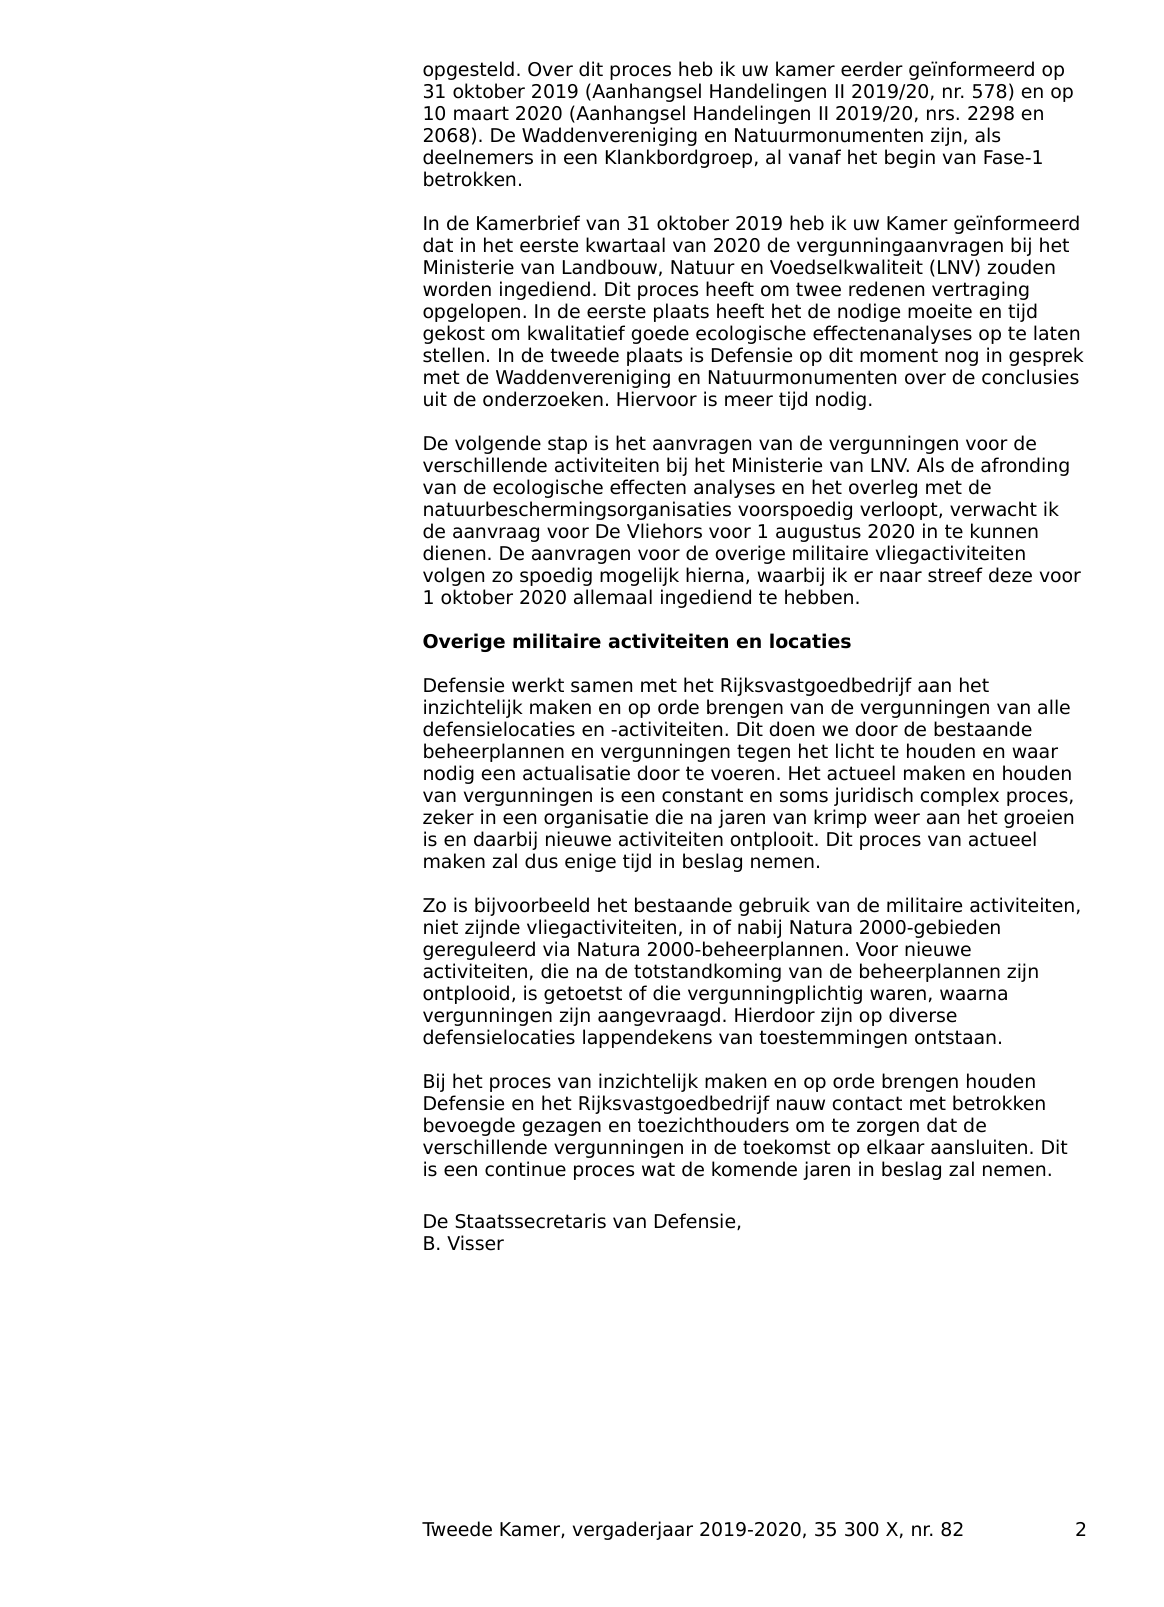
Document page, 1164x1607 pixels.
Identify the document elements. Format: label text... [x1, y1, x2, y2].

text Bij het proces van inzichtelijk maken en op orde brengen houden Defensie en het Rijksvastgoedbedrijf nauw contact met betrokken bevoegde gezagen en toezichthouders om te zorgen dat de verschillende vergunningen in de toekomst op elkaar aansluiten. Dit is een continue proces wat de komende jaren in beslag zal nemen. [422, 1071, 1087, 1181]
text In de Kamerbrief van 31 oktober 2019 heb ik uw Kamer geïnformeerd dat in het eerste kwartaal van 2020 de vergunningaanvragen bij het Ministerie van Landbouw, Natuur en Voedselkwaliteit (LNV) zouden worden ingediend. Dit proces heeft om twee redenen vertraging opgelopen. In de eerste plaats heeft het de nodige moeite en tijd gekost om kwalitatief goede ecologische effectenanalyses op te laten stellen. In de tweede plaats is Defensie op dit moment nog in gesprek met de Waddenvereniging en Natuurmonumenten over de conclusies uit de onderzoeken. Hiervoor is meer tijd nodig. [422, 213, 1087, 411]
text opgesteld. Over dit proces heb ik uw kamer eerder geïnformeerd op 31 oktober 2019 (Aanhangsel Handelingen II 2019/20, nr. 578) en op 10 maart 2020 (Aanhangsel Handelingen II 2019/20, nrs. 2298 en 2068). De Waddenvereniging en Natuurmonumenten zijn, als deelnemers in een Klankbordgroep, al vanaf het begin van Fase-1 betrokken. [422, 59, 1087, 191]
text Zo is bijvoorbeeld het bestaande gebruik van de militaire activiteiten, niet zijnde vliegactiviteiten, in of nabij Natura 2000-gebieden gereguleerd via Natura 2000-beheerplannen. Voor nieuwe activiteiten, die na de totstandkoming van de beheerplannen zijn ontplooid, is getoetst of die vergunningplichtig waren, waarna vergunningen zijn aangevraagd. Hierdoor zijn op diverse defensielocaties lappendekens van toestemmingen ontstaan. [422, 895, 1087, 1049]
text De volgende stap is het aanvragen van de vergunningen voor de verschillende activiteiten bij het Ministerie van LNV. Als de afronding van de ecologische effecten analyses en het overleg met de natuurbeschermingsorganisaties voorspoedig verloopt, verwacht ik de aanvraag voor De Vliehors voor 1 augustus 2020 in te kunnen dienen. De aanvragen voor de overige militaire vliegactiviteiten volgen zo spoedig mogelijk hierna, waarbij ik er naar streef deze voor 1 oktober 2020 allemaal ingediend te hebben. [422, 433, 1087, 609]
text De Staatssecretaris van Defensie, B. Visser [422, 1211, 1087, 1255]
text Defensie werkt samen met het Rijksvastgoedbedrijf aan het inzichtelijk maken en op orde brengen van de vergunningen van alle defensielocaties en -activiteiten. Dit doen we door de bestaande beheerplannen en vergunningen tegen het licht te houden en waar nodig een actualisatie door te voeren. Het actueel maken en houden van vergunningen is een constant en soms juridisch complex proces, zeker in een organisatie die na jaren van krimp weer aan het groeien is en daarbij nieuwe activiteiten ontplooit. Dit proces van actueel maken zal dus enige tijd in beslag nemen. [422, 675, 1087, 873]
subtitle Overige militaire activiteiten en locaties [422, 631, 1087, 653]
